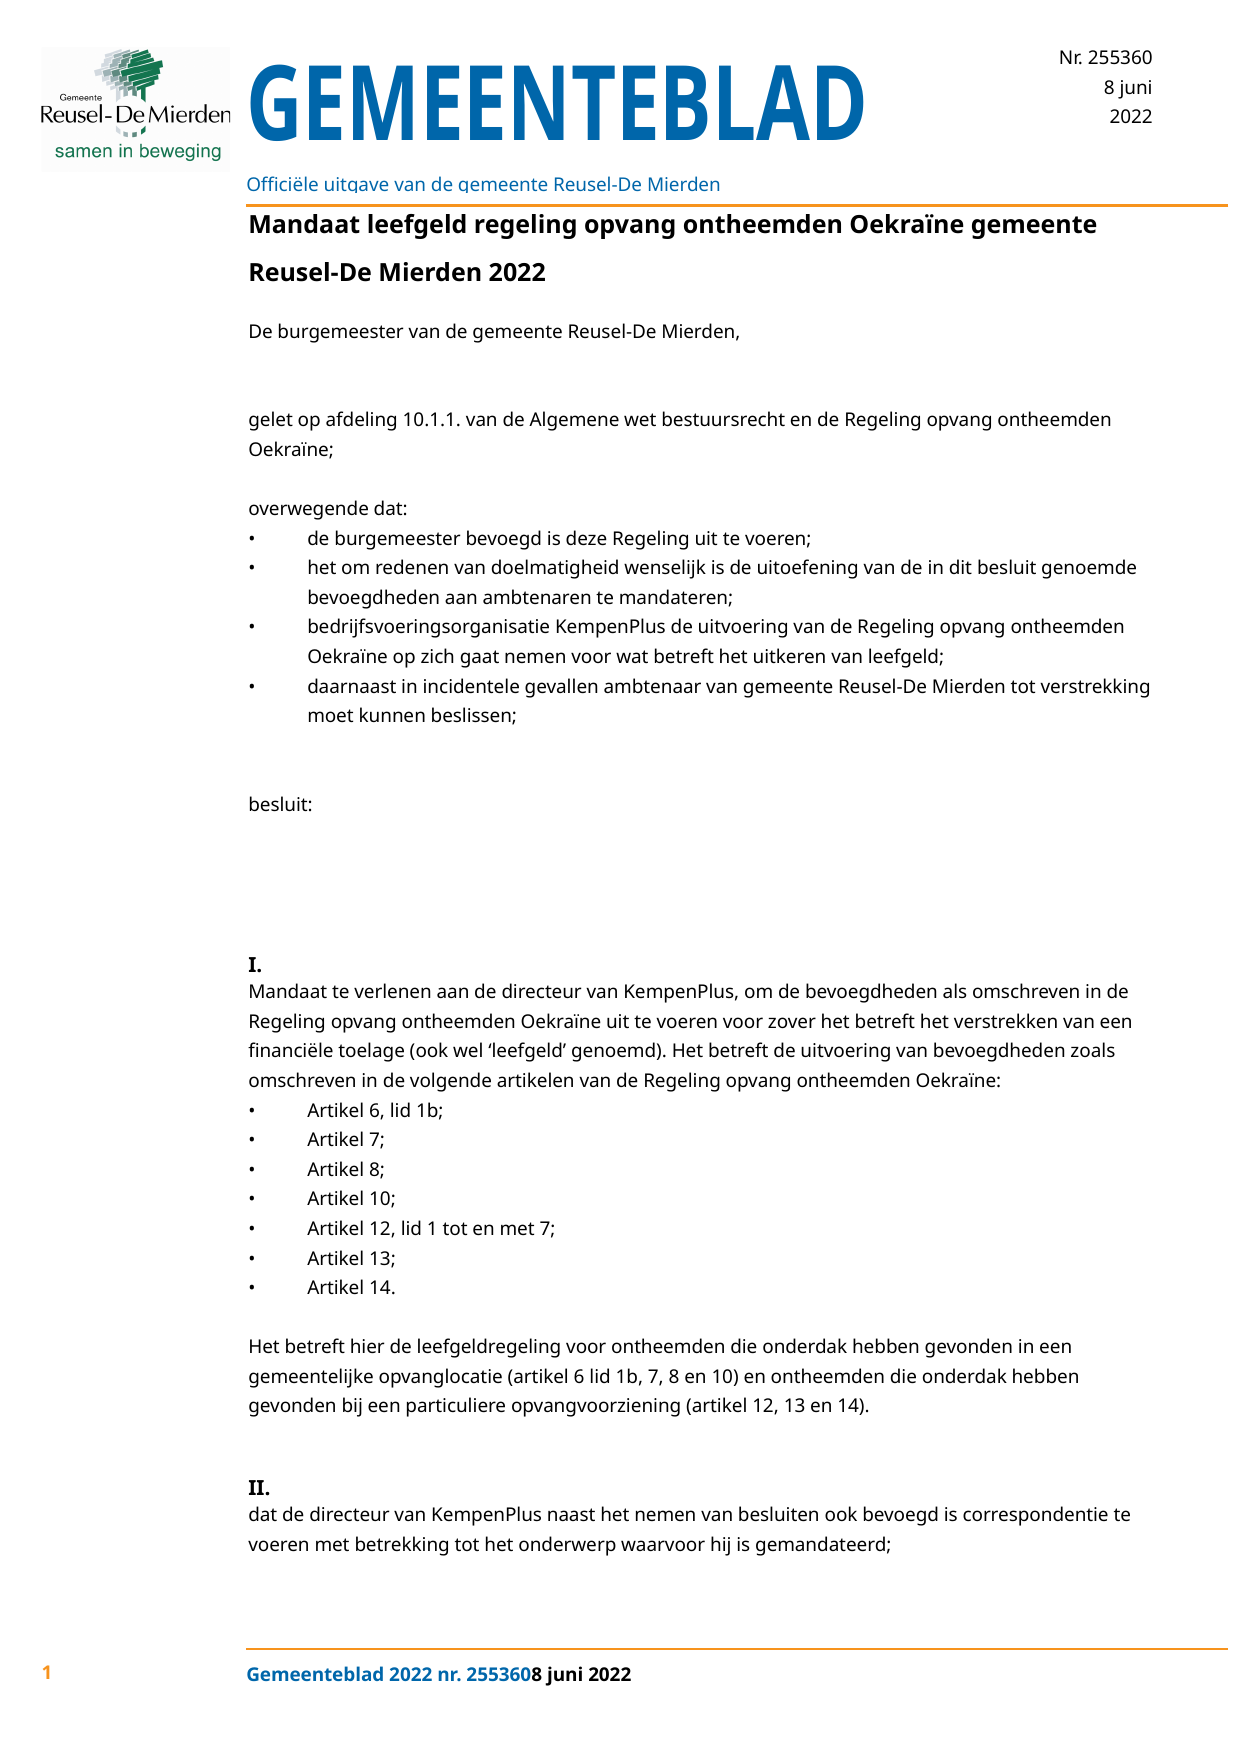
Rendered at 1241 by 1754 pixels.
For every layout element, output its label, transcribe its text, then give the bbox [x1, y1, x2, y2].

list Artikel 6, lid 1b; [248, 1097, 1152, 1123]
text Mandaat leefgeld regeling opvang ontheemden Oekraïne gemeente Reusel-De Mierden 2022 [248, 207, 1152, 288]
text besluit: [248, 791, 1152, 817]
list Artikel 10; [248, 1186, 1152, 1211]
text Mandaat te verlenen aan de directeur van KempenPlus, om de bevoegdheden als omschreven in de Regeling opvang ontheemden Oekraïne uit te voeren voor zover het betreft het verstrekken van een financiële toelage (ook wel ‘leefgeld’ genoemd). Het betreft de uitvoering van bevoegdheden zoals omschreven in de volgende artikelen van de Regeling opvang ontheemden Oekraïne: [248, 978, 1152, 1093]
text De burgemeester van de gemeente Reusel-De Mierden, [248, 318, 1152, 344]
list Artikel 12, lid 1 tot en met 7; [248, 1215, 1152, 1241]
text II. [248, 1473, 1152, 1501]
text gelet op afdeling 10.1.1. van de Algemene wet bestuursrecht en de Regeling opvang ontheemden Oekraïne; [248, 407, 1152, 462]
list Artikel 13; [248, 1245, 1152, 1271]
list Artikel 14. [248, 1274, 1152, 1300]
list Artikel 7; [248, 1126, 1152, 1152]
text I. [248, 950, 1152, 978]
list Artikel 8; [248, 1156, 1152, 1182]
picture [41, 47, 231, 172]
text Het betreft hier de leefgeldregeling voor ontheemden die onderdak hebben gevonden in een gemeentelijke opvanglocatie (artikel 6 lid 1b, 7, 8 en 10) en ontheemden die onderdak hebben gevonden bij een particuliere opvangvoorziening (artikel 12, 13 en 14). [248, 1333, 1152, 1418]
list de burgemeester bevoegd is deze Regeling uit te voeren; [248, 525, 1152, 551]
list daarnaast in incidentele gevallen ambtenaar van gemeente Reusel-De Mierden tot verstrekking moet kunnen beslissen; [248, 673, 1152, 728]
text dat de directeur van KempenPlus naast het nemen van besluiten ook bevoegd is correspondentie te voeren met betrekking tot het onderwerp waarvoor hij is gemandateerd; [248, 1501, 1152, 1556]
list het om redenen van doelmatigheid wenselijk is de uitoefening van de in dit besluit genoemde bevoegdheden aan ambtenaren te mandateren; [248, 554, 1152, 610]
list bedrijfsvoeringsorganisatie KempenPlus de uitvoering van de Regeling opvang ontheemden Oekraïne op zich gaat nemen voor wat betreft het uitkeren van leefgeld; [248, 614, 1152, 669]
text overwegende dat: [248, 495, 1152, 521]
